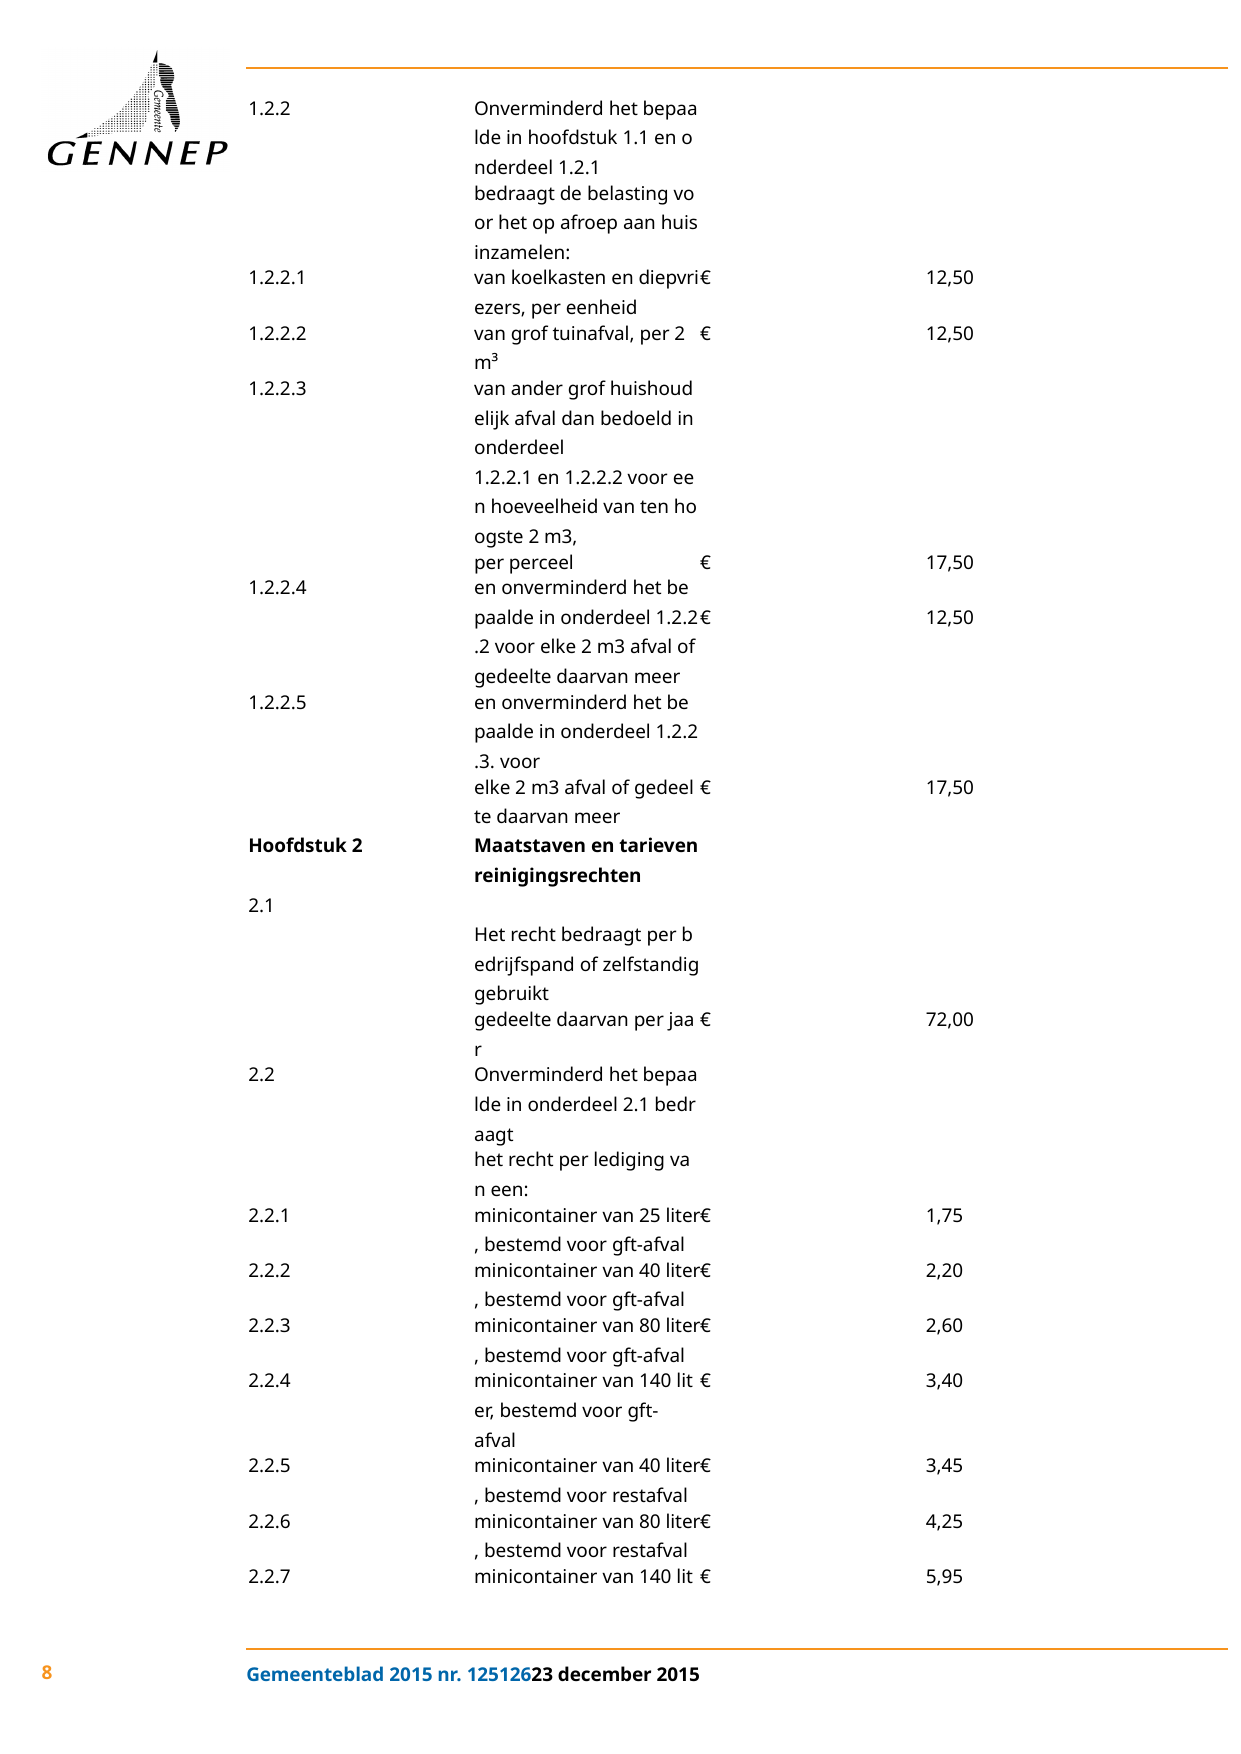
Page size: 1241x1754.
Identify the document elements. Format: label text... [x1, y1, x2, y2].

table_cell 5,95 [926, 1563, 1152, 1589]
table_cell € [700, 1313, 926, 1368]
table_cell minicontainer van 80 liter, bestemd voor restafval [474, 1508, 700, 1563]
table_cell 2.2.7 [248, 1563, 474, 1589]
table_cell 4,25 [926, 1508, 1152, 1563]
table_cell € [700, 774, 926, 829]
table_cell [700, 180, 926, 264]
table_cell bedraagt de belasting voor het op afroep aan huis inzamelen: [474, 180, 700, 264]
table_cell minicontainer van 140 liter, bestemd voor gft-afval [474, 1368, 700, 1453]
table_cell 2,20 [926, 1257, 1152, 1312]
table_cell 2,60 [926, 1313, 1152, 1368]
table_cell 1.2.2.1 [248, 265, 474, 320]
table_cell € [700, 1257, 926, 1312]
table_cell minicontainer van 25 liter, bestemd voor gft-afval [474, 1202, 700, 1257]
table_cell het recht per lediging van een: [474, 1146, 700, 1202]
table_header [700, 833, 926, 1006]
table_cell minicontainer van 40 liter, bestemd voor gft-afval [474, 1257, 700, 1312]
table_cell en onverminderd het bepaalde in onderdeel 1.2.2.3. voor [474, 689, 700, 774]
table_cell 1.2.2.3 [248, 375, 474, 549]
table_cell 1.2.2 [248, 95, 474, 180]
table_cell [926, 689, 1152, 774]
table_cell 2.2.1 [248, 1202, 474, 1257]
table_cell [926, 1062, 1152, 1146]
table_cell 1,75 [926, 1202, 1152, 1257]
table_cell [700, 1146, 926, 1202]
table_cell 17,50 [926, 549, 1152, 574]
table_header Hoofdstuk 2 2.1 [248, 833, 474, 1006]
table_cell 3,40 [926, 1368, 1152, 1453]
table_cell € [700, 1508, 926, 1563]
table_cell € [700, 1453, 926, 1508]
table_cell [700, 95, 926, 180]
table_cell € [700, 1006, 926, 1062]
table_cell 72,00 [926, 1006, 1152, 1062]
table_cell € [700, 549, 926, 574]
table_cell gedeelte daarvan per jaar [474, 1006, 700, 1062]
table_cell 12,50 [926, 265, 1152, 320]
table_cell elke 2 m3 afval of gedeelte daarvan meer [474, 774, 700, 829]
table_cell [248, 549, 474, 574]
table_cell minicontainer van 40 liter, bestemd voor restafval [474, 1453, 700, 1508]
table_cell 12,50 [926, 320, 1152, 375]
table_cell € [700, 575, 926, 689]
table_cell [700, 1062, 926, 1146]
table_cell 2.2.4 [248, 1368, 474, 1453]
table_cell [700, 689, 926, 774]
table_cell Onverminderd het bepaalde in onderdeel 2.1 bedraagt [474, 1062, 700, 1146]
table_cell 2.2.5 [248, 1453, 474, 1508]
table_cell [926, 180, 1152, 264]
table_cell 2.2.2 [248, 1257, 474, 1312]
table_cell [248, 180, 474, 264]
table_cell en onverminderd het bepaalde in onderdeel 1.2.2.2 voor elke 2 m3 afval of gedeelte daarvan meer [474, 575, 700, 689]
table_cell minicontainer van 80 liter, bestemd voor gft-afval [474, 1313, 700, 1368]
table_cell € [700, 1368, 926, 1453]
table_cell 3,45 [926, 1453, 1152, 1508]
table_cell [248, 1006, 474, 1062]
table_cell van koelkasten en diepvriezers, per eenheid [474, 265, 700, 320]
table_cell 1.2.2.2 [248, 320, 474, 375]
table_cell van ander grof huishoudelijk afval dan bedoeld in onderdeel 1.2.2.1 en 1.2.2.2 voor een hoeveelheid van ten hoogste 2 m3, [474, 375, 700, 549]
table_cell [926, 95, 1152, 180]
table_cell minicontainer van 140 lit [474, 1563, 700, 1589]
table_cell [926, 375, 1152, 549]
table_cell 2.2.3 [248, 1313, 474, 1368]
table_cell 2.2.6 [248, 1508, 474, 1563]
table_cell € [700, 320, 926, 375]
table_cell [700, 375, 926, 549]
table_header Maatstaven en tarieven reinigingsrechten Het recht bedraagt per bedrijfspand of zelfstandig gebruikt [474, 833, 700, 1006]
table_cell per perceel [474, 549, 700, 574]
table_cell [248, 1146, 474, 1202]
table_cell € [700, 1563, 926, 1589]
table_cell van grof tuinafval, per 2 m³ [474, 320, 700, 375]
picture [41, 47, 231, 172]
table_cell [926, 1146, 1152, 1202]
table_cell 12,50 [926, 575, 1152, 689]
table_cell [248, 774, 474, 829]
table_cell Onverminderd het bepaalde in hoofdstuk 1.1 en onderdeel 1.2.1 [474, 95, 700, 180]
table_cell 17,50 [926, 774, 1152, 829]
table_cell 2.2 [248, 1062, 474, 1146]
table_cell 1.2.2.4 [248, 575, 474, 689]
table_cell € [700, 265, 926, 320]
table_cell € [700, 1202, 926, 1257]
table_cell 1.2.2.5 [248, 689, 474, 774]
